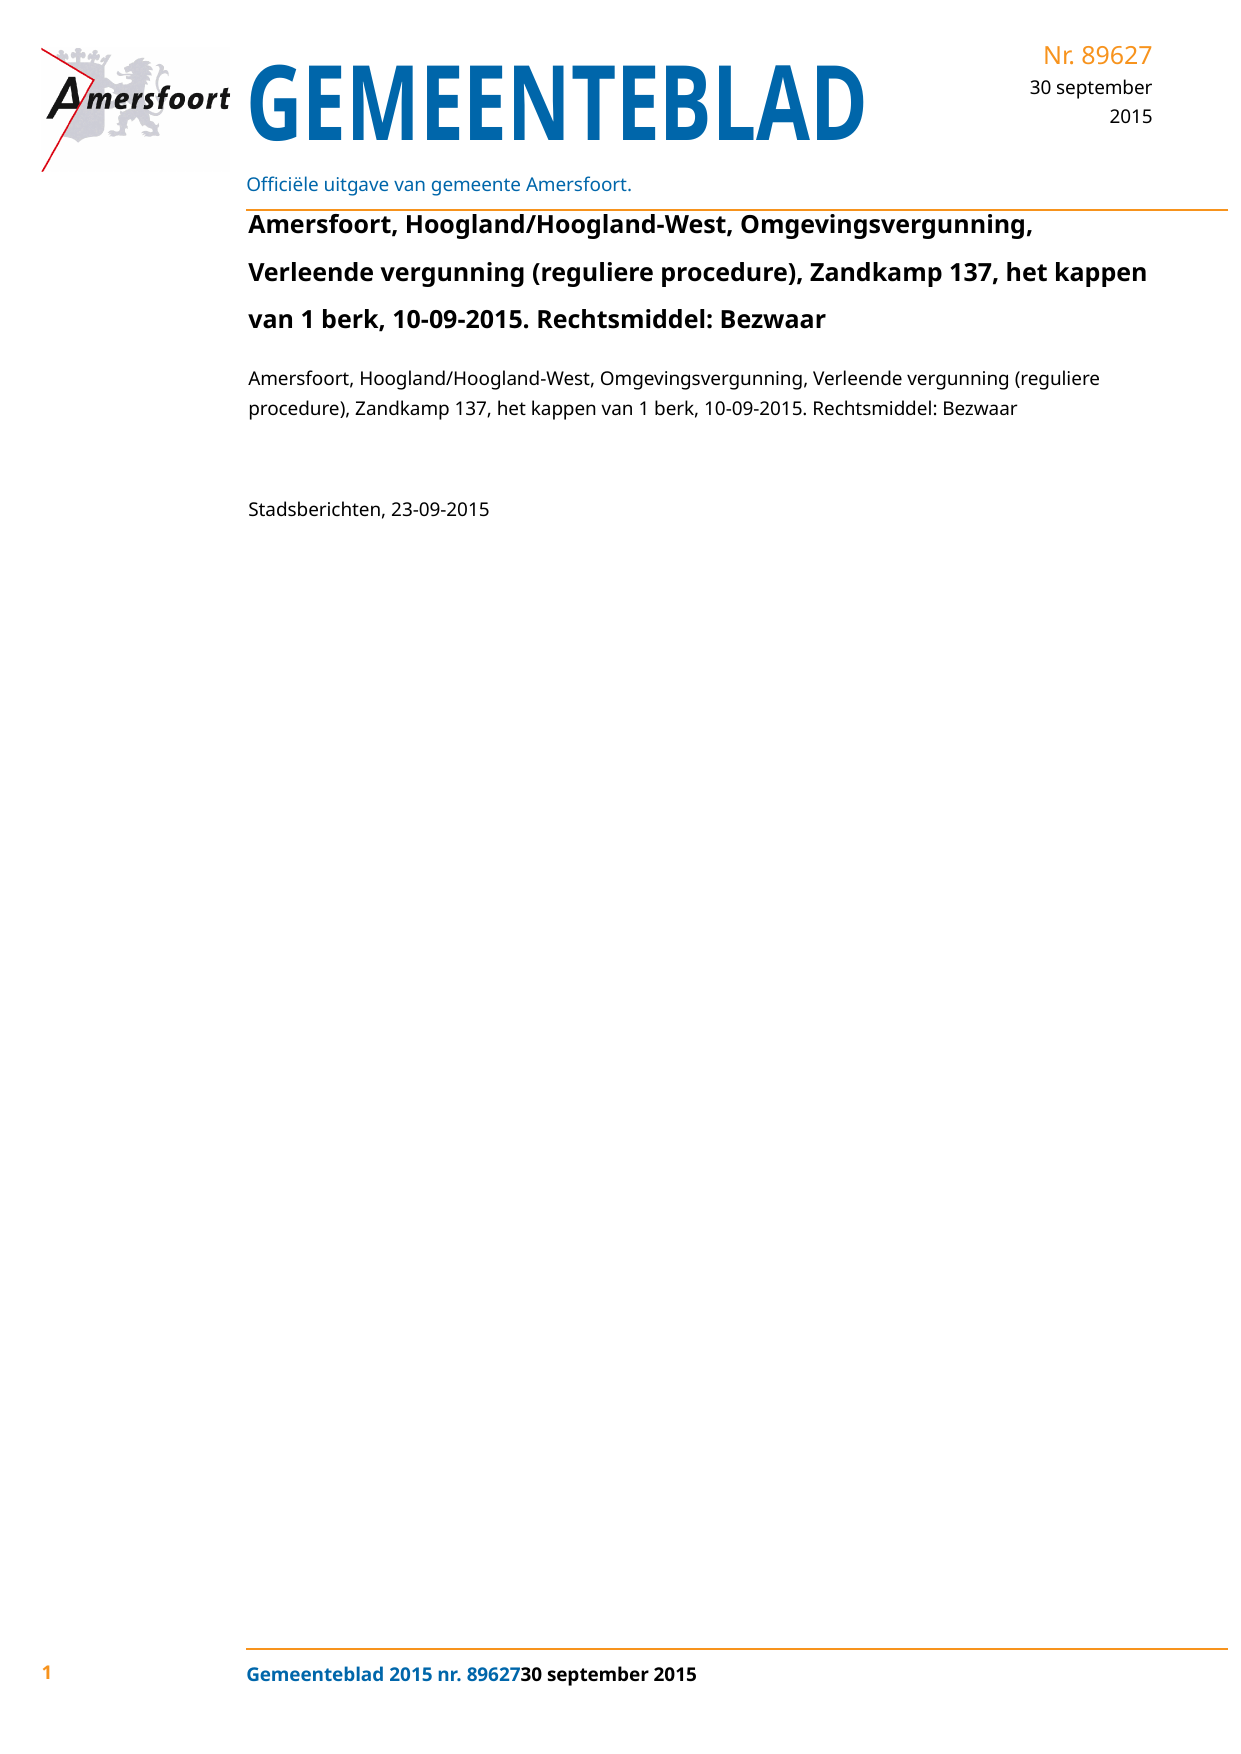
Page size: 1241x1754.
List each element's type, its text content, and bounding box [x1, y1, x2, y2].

picture [41, 47, 231, 172]
text Amersfoort, Hoogland/Hoogland-West, Omgevingsvergunning, Verleende vergunning (reguliere procedure), Zandkamp 137, het kappen van 1 berk, 10-09-2015. Rechtsmiddel: Bezwaar [248, 211, 1152, 336]
text Stadsberichten, 23-09-2015 [248, 496, 1152, 522]
text Amersfoort, Hoogland/Hoogland-West, Omgevingsvergunning, Verleende vergunning (reguliere procedure), Zandkamp 137, het kappen van 1 berk, 10-09-2015. Rechtsmiddel: Bezwaar [248, 366, 1152, 421]
